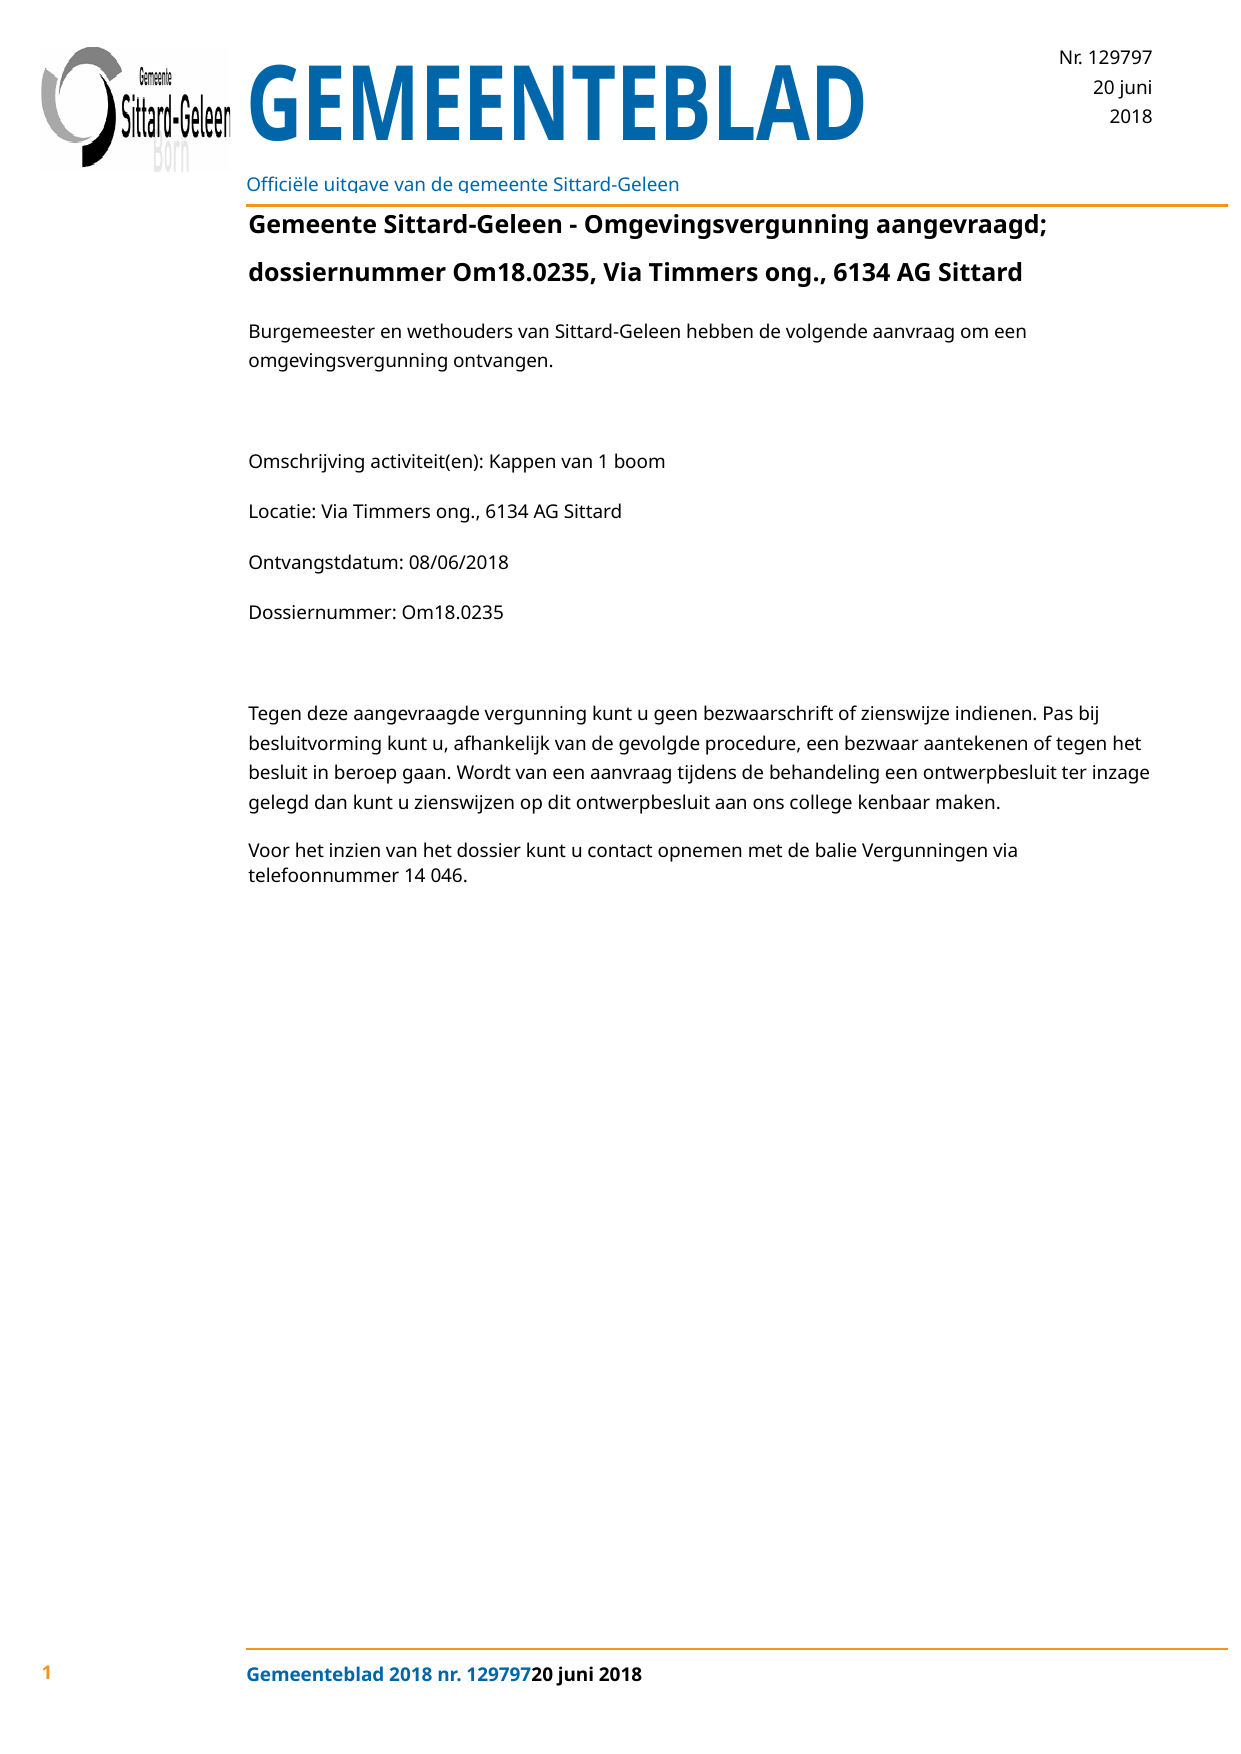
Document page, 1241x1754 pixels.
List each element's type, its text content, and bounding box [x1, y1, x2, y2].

text Tegen deze aangevraagde vergunning kunt u geen bezwaarschrift of zienswijze indienen. Pas bij besluitvorming kunt u, afhankelijk van de gevolgde procedure, een bezwaar aantekenen of tegen het besluit in beroep gaan. Wordt van een aanvraag tijdens de behandeling een ontwerpbesluit ter inzage gelegd dan kunt u zienswijzen op dit ontwerpbesluit aan ons college kenbaar maken. [248, 700, 1152, 815]
text Voor het inzien van het dossier kunt u contact opnemen met de balie Vergunningen via telefoonnummer 14 046. [248, 837, 1152, 888]
text Ontvangstdatum: 08/06/2018 [248, 549, 1152, 575]
text Locatie: Via Timmers ong., 6134 AG Sittard [248, 499, 1152, 524]
text Gemeente Sittard-Geleen - Omgevingsvergunning aangevraagd; dossiernummer Om18.0235, Via Timmers ong., 6134 AG Sittard [248, 207, 1152, 288]
text Dossiernummer: Om18.0235 [248, 599, 1152, 625]
text Burgemeester en wethouders van Sittard-Geleen hebben de volgende aanvraag om een omgevingsvergunning ontvangen. [248, 318, 1152, 373]
picture [41, 47, 231, 172]
text Omschrijving activiteit(en): Kappen van 1 boom [248, 448, 1152, 474]
